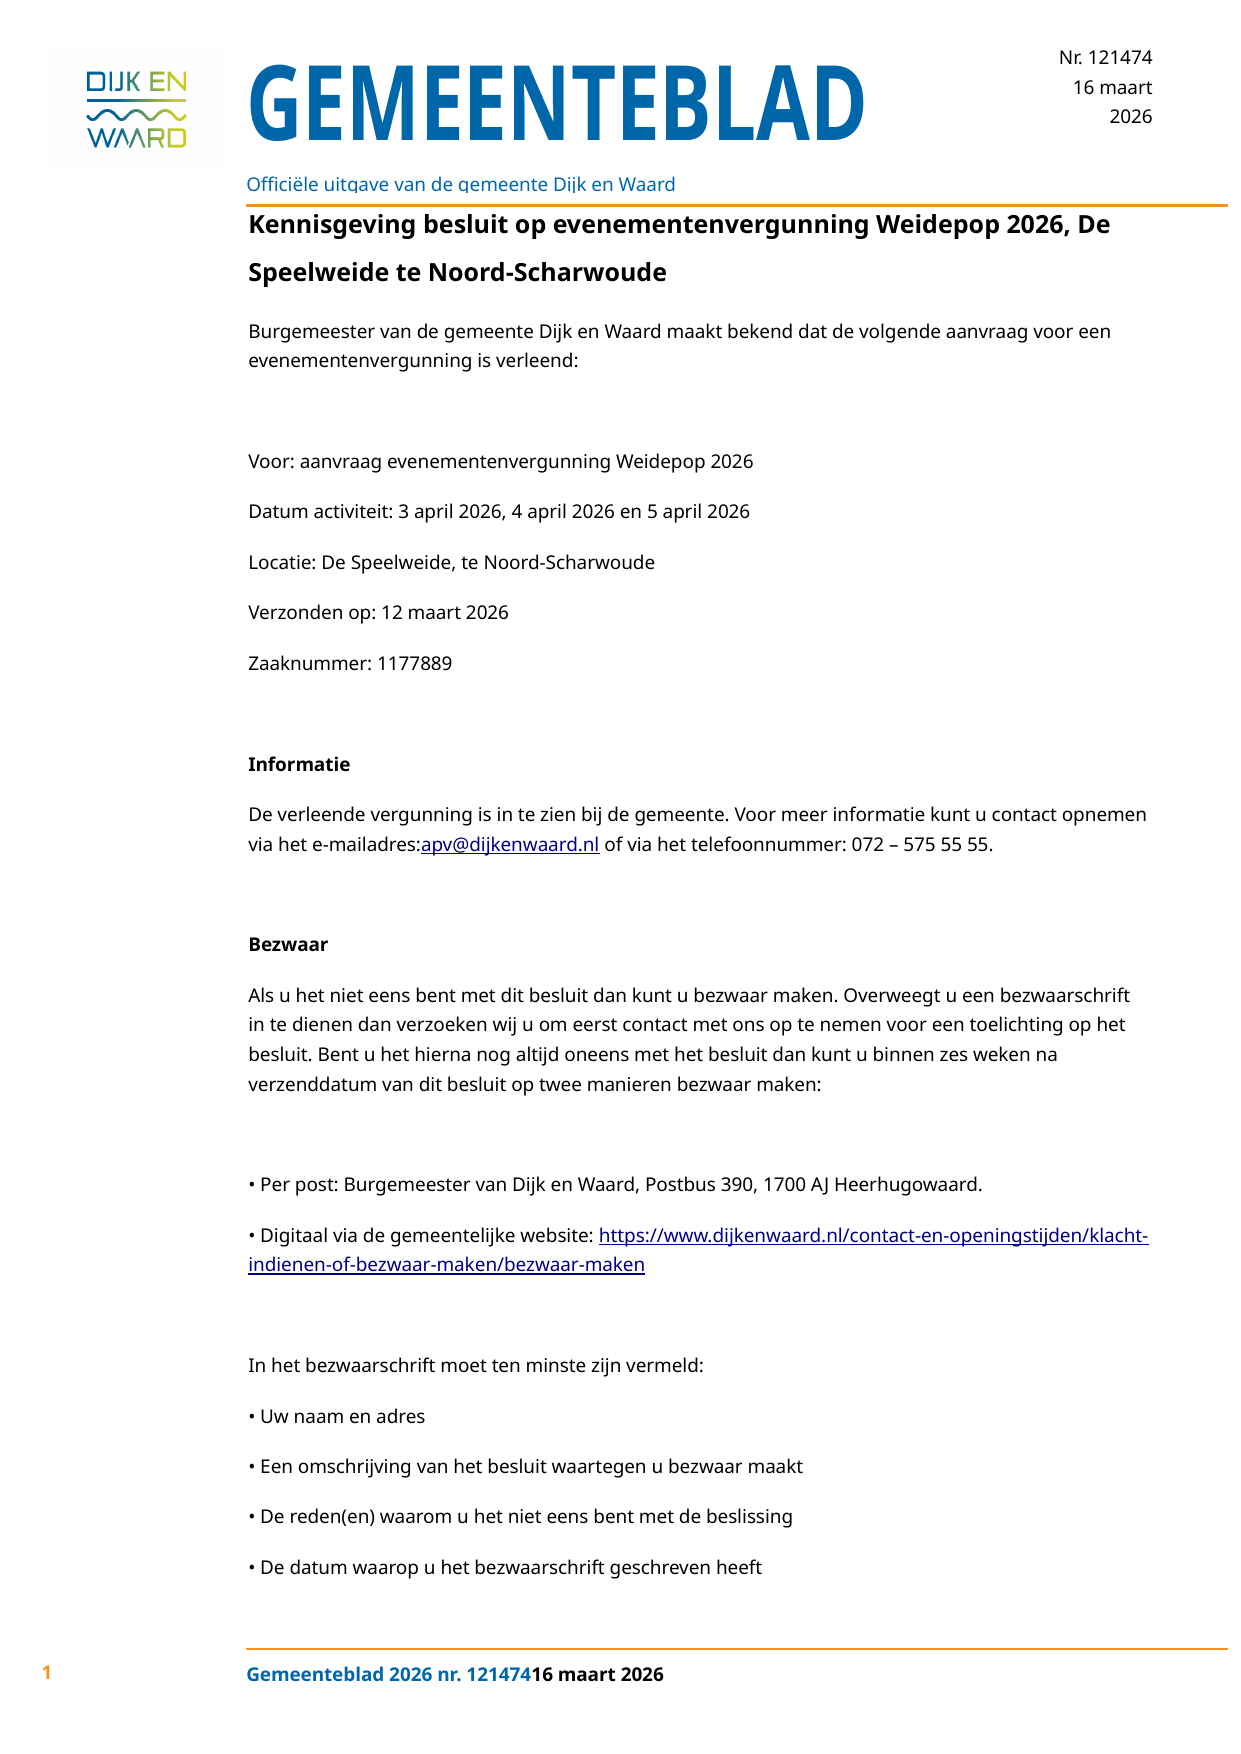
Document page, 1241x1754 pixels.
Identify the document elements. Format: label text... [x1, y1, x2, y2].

text Burgemeester van de gemeente Dijk en Waard maakt bekend dat de volgende aanvraag voor een evenementenvergunning is verleend: [248, 318, 1152, 373]
text Kennisgeving besluit op evenementenvergunning Weidepop 2026, De Speelweide te Noord-Scharwoude [248, 207, 1152, 288]
text • De datum waarop u het bezwaarschrift geschreven heeft [248, 1554, 1152, 1580]
text • Uw naam en adres [248, 1403, 1152, 1429]
text • Een omschrijving van het besluit waartegen u bezwaar maakt [248, 1453, 1152, 1479]
text Locatie: De Speelweide, te Noord-Scharwoude [248, 549, 1152, 575]
text In het bezwaarschrift moet ten minste zijn vermeld: [248, 1352, 1152, 1378]
text Voor: aanvraag evenementenvergunning Weidepop 2026 [248, 448, 1152, 474]
text Bezwaar [248, 932, 1152, 957]
text Zaaknummer: 1177889 [248, 650, 1152, 676]
text Verzonden op: 12 maart 2026 [248, 599, 1152, 625]
text Als u het niet eens bent met dit besluit dan kunt u bezwaar maken. Overweegt u een bezwaarschrift in te dienen dan verzoeken wij u om eerst contact met ons op te nemen voor een toelichting op het besluit. Bent u het hierna nog altijd oneens met het besluit dan kunt u binnen zes weken na verzenddatum van dit besluit op twee manieren bezwaar maken: [248, 982, 1152, 1097]
text Informatie [248, 751, 1152, 777]
text De verleende vergunning is in te zien bij de gemeente. Voor meer informatie kunt u contact opnemen via het e-mailadres:apv@dijkenwaard.nl of via het telefoonnummer: 072 – 575 55 55. [248, 801, 1152, 857]
text • De reden(en) waarom u het niet eens bent met de beslissing [248, 1504, 1152, 1529]
picture [41, 47, 231, 172]
text • Digitaal via de gemeentelijke website: https://www.dijkenwaard.nl/contact-en-openingstijden/klacht-indienen-of-bezwaar-maken/bezwaar-maken [248, 1222, 1152, 1277]
text Datum activiteit: 3 april 2026, 4 april 2026 en 5 april 2026 [248, 499, 1152, 524]
text • Per post: Burgemeester van Dijk en Waard, Postbus 390, 1700 AJ Heerhugowaard. [248, 1172, 1152, 1197]
